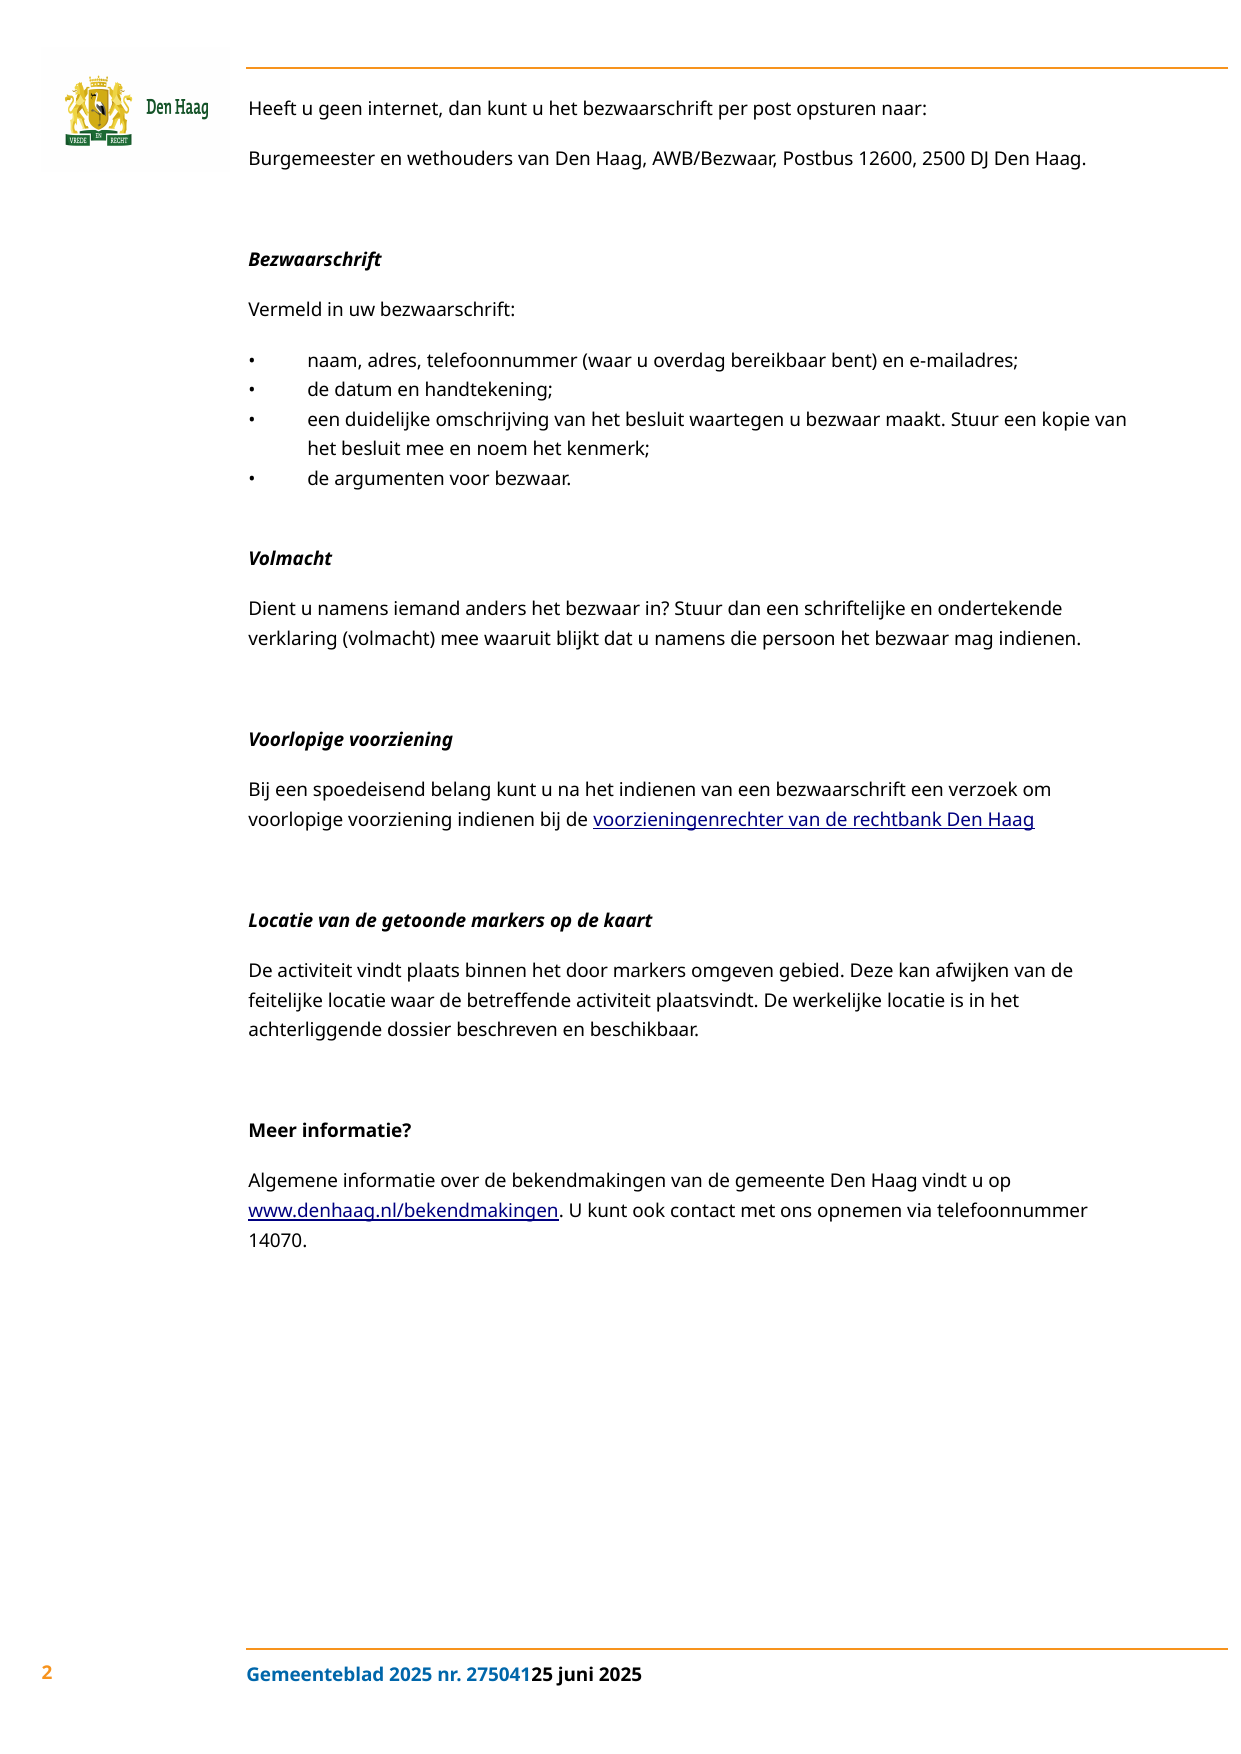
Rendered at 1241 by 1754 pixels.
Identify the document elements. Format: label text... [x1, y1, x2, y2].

text Dient u namens iemand anders het bezwaar in? Stuur dan een schriftelijke en ondertekende verklaring (volmacht) mee waaruit blijkt dat u namens die persoon het bezwaar mag indienen. [248, 596, 1152, 651]
text Meer informatie? [248, 1117, 1152, 1143]
list de datum en handtekening; [248, 376, 1152, 402]
list de argumenten voor bezwaar. [248, 465, 1152, 491]
text Locatie van de getoonde markers op de kaart [248, 907, 1152, 933]
text Algemene informatie over de bekendmakingen van de gemeente Den Haag vindt u op www.denhaag.nl/bekendmakingen. U kunt ook contact met ons opnemen via telefoonnummer 14070. [248, 1168, 1152, 1253]
text Bezwaarschrift [248, 246, 1152, 272]
list naam, adres, telefoonnummer (waar u overdag bereikbaar bent) en e-mailadres; [248, 347, 1152, 373]
text Voorlopige voorziening [248, 726, 1152, 752]
text Burgemeester en wethouders van Den Haag, AWB/Bezwaar, Postbus 12600, 2500 DJ Den Haag. [248, 145, 1152, 171]
text Volmacht [248, 545, 1152, 571]
picture [41, 47, 231, 172]
list een duidelijke omschrijving van het besluit waartegen u bezwaar maakt. Stuur een kopie van het besluit mee en noem het kenmerk; [248, 406, 1152, 461]
text Bij een spoedeisend belang kunt u na het indienen van een bezwaarschrift een verzoek om voorlopige voorziening indienen bij de voorzieningenrechter van de rechtbank Den Haag [248, 776, 1152, 832]
text Vermeld in uw bezwaarschrift: [248, 296, 1152, 322]
text De activiteit vindt plaats binnen het door markers omgeven gebied. Deze kan afwijken van de feitelijke locatie waar de betreffende activiteit plaatsvindt. De werkelijke locatie is in het achterliggende dossier beschreven en beschikbaar. [248, 957, 1152, 1042]
text Heeft u geen internet, dan kunt u het bezwaarschrift per post opsturen naar: [248, 95, 1152, 121]
